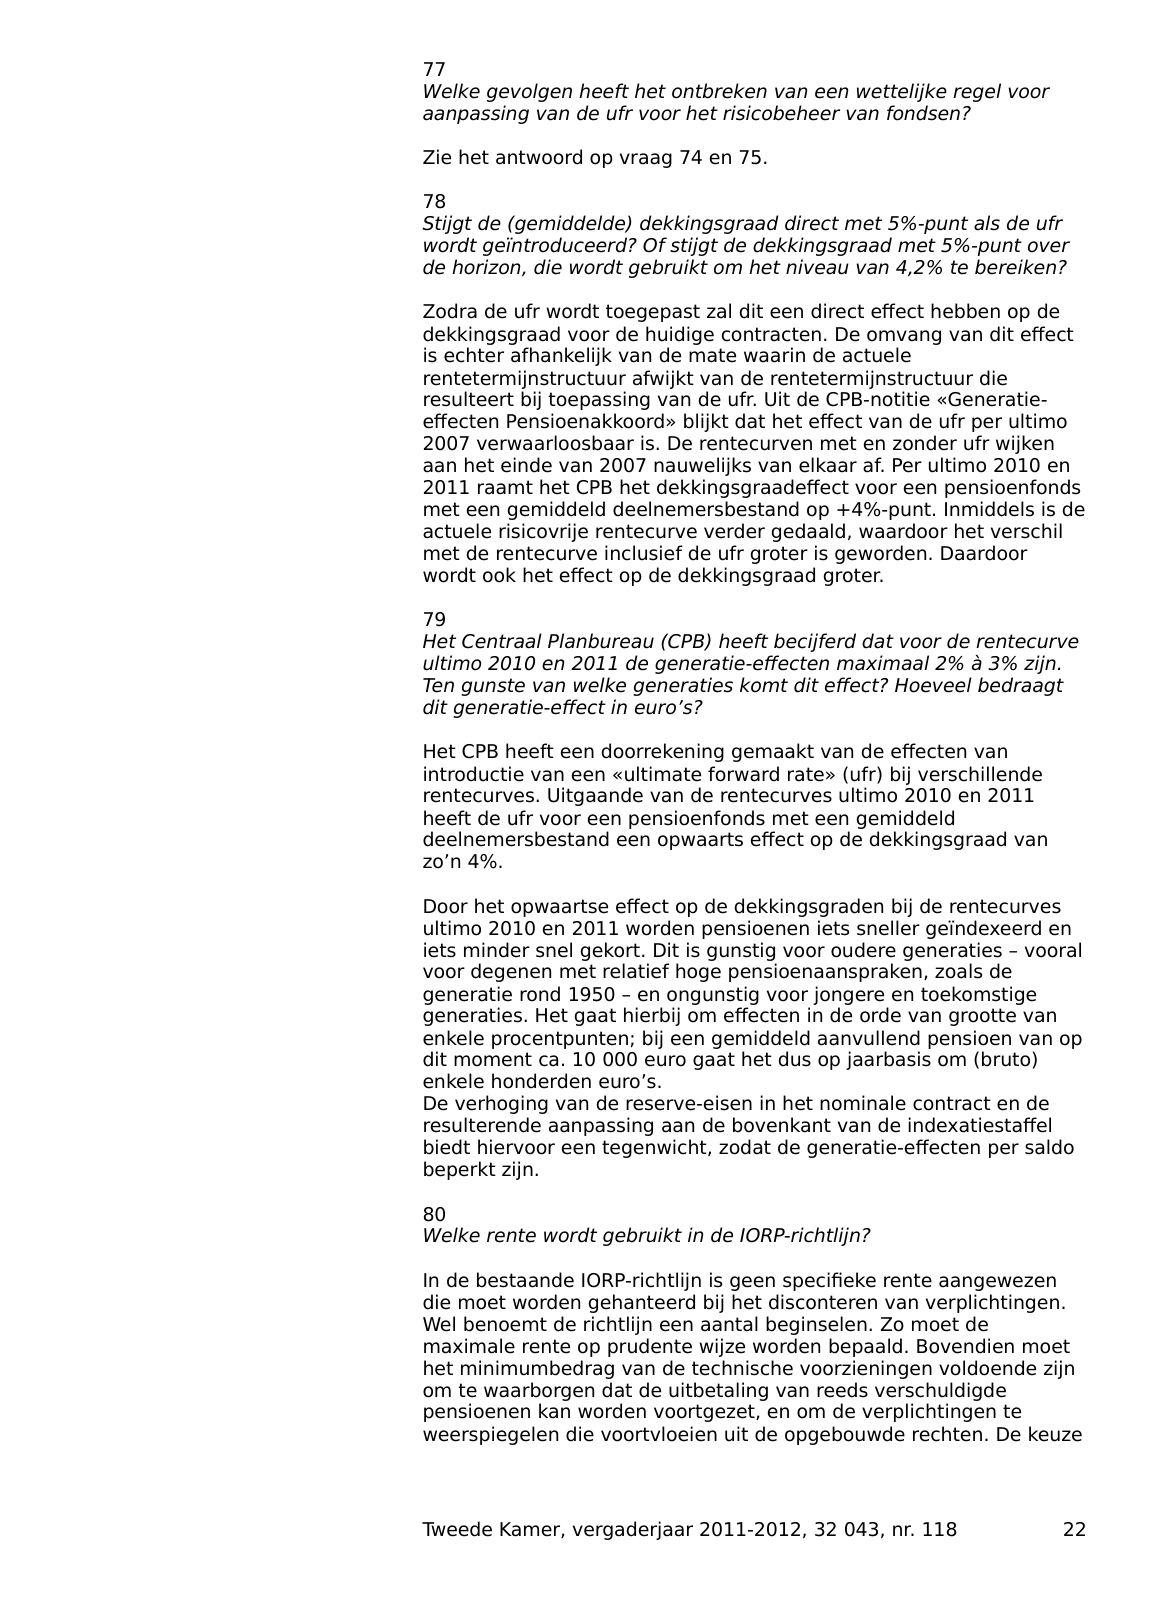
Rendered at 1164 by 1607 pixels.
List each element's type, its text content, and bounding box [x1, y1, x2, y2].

text Welke gevolgen heeft het ontbreken van een wettelijke regel voor aanpassing van de ufr voor het risicobeheer van fondsen? [422, 81, 1087, 125]
text Stijgt de (gemiddelde) dekkingsgraad direct met 5%-punt als de ufr wordt geïntroduceerd? Of stijgt de dekkingsgraad met 5%-punt over de horizon, die wordt gebruikt om het niveau van 4,2% te bereiken? [422, 213, 1087, 279]
text De verhoging van de reserve-eisen in het nominale contract en de resulterende aanpassing aan de bovenkant van de indexatiestaffel biedt hiervoor een tegenwicht, zodat de generatie-effecten per saldo beperkt zijn. [422, 1093, 1087, 1181]
text Door het opwaartse effect op de dekkingsgraden bij de rentecurves ultimo 2010 en 2011 worden pensioenen iets sneller geïndexeerd en iets minder snel gekort. Dit is gunstig voor oudere generaties – vooral voor degenen met relatief hoge pensioenaanspraken, zoals de generatie rond 1950 – en ongunstig voor jongere en toekomstige generaties. Het gaat hierbij om effecten in de orde van grootte van enkele procentpunten; bij een gemiddeld aanvullend pensioen van op dit moment ca. 10 000 euro gaat het dus op jaarbasis om (bruto) enkele honderden euro’s. [422, 896, 1087, 1093]
text Het Centraal Planbureau (CPB) heeft becijferd dat voor de rentecurve ultimo 2010 en 2011 de generatie-effecten maximaal 2% à 3% zijn. Ten gunste van welke generaties komt dit effect? Hoeveel bedraagt dit generatie-effect in euro’s? [422, 631, 1087, 719]
text 77 [422, 59, 1087, 81]
text In de bestaande IORP-richtlijn is geen specifieke rente aangewezen die moet worden gehanteerd bij het disconteren van verplichtingen. Wel benoemt de richtlijn een aantal beginselen. Zo moet de maximale rente op prudente wijze worden bepaald. Bovendien moet het minimumbedrag van de technische voorzieningen voldoende zijn om te waarborgen dat de uitbetaling van reeds verschuldigde pensioenen kan worden voortgezet, en om de verplichtingen te weerspiegelen die voortvloeien uit de opgebouwde rechten. De keuze [422, 1269, 1087, 1445]
text 80 [422, 1203, 1087, 1225]
text Zie het antwoord op vraag 74 en 75. [422, 147, 1087, 169]
text 78 [422, 191, 1087, 213]
text Welke rente wordt gebruikt in de IORP-richtlijn? [422, 1225, 1087, 1247]
text 79 [422, 609, 1087, 631]
text Het CPB heeft een doorrekening gemaakt van de effecten van introductie van een «ultimate forward rate» (ufr) bij verschillende rentecurves. Uitgaande van de rentecurves ultimo 2010 en 2011 heeft de ufr voor een pensioenfonds met een gemiddeld deelnemersbestand een opwaarts effect op de dekkingsgraad van zo’n 4%. [422, 741, 1087, 873]
text Zodra de ufr wordt toegepast zal dit een direct effect hebben op de dekkingsgraad voor de huidige contracten. De omvang van dit effect is echter afhankelijk van de mate waarin de actuele rentetermijnstructuur afwijkt van de rentetermijnstructuur die resulteert bij toepassing van de ufr. Uit de CPB-notitie «Generatie-effecten Pensioenakkoord» blijkt dat het effect van de ufr per ultimo 2007 verwaarloosbaar is. De rentecurven met en zonder ufr wijken aan het einde van 2007 nauwelijks van elkaar af. Per ultimo 2010 en 2011 raamt het CPB het dekkingsgraadeffect voor een pensioenfonds met een gemiddeld deelnemersbestand op +4%-punt. Inmiddels is de actuele risicovrije rentecurve verder gedaald, waardoor het verschil met de rentecurve inclusief de ufr groter is geworden. Daardoor wordt ook het effect op de dekkingsgraad groter. [422, 301, 1087, 587]
